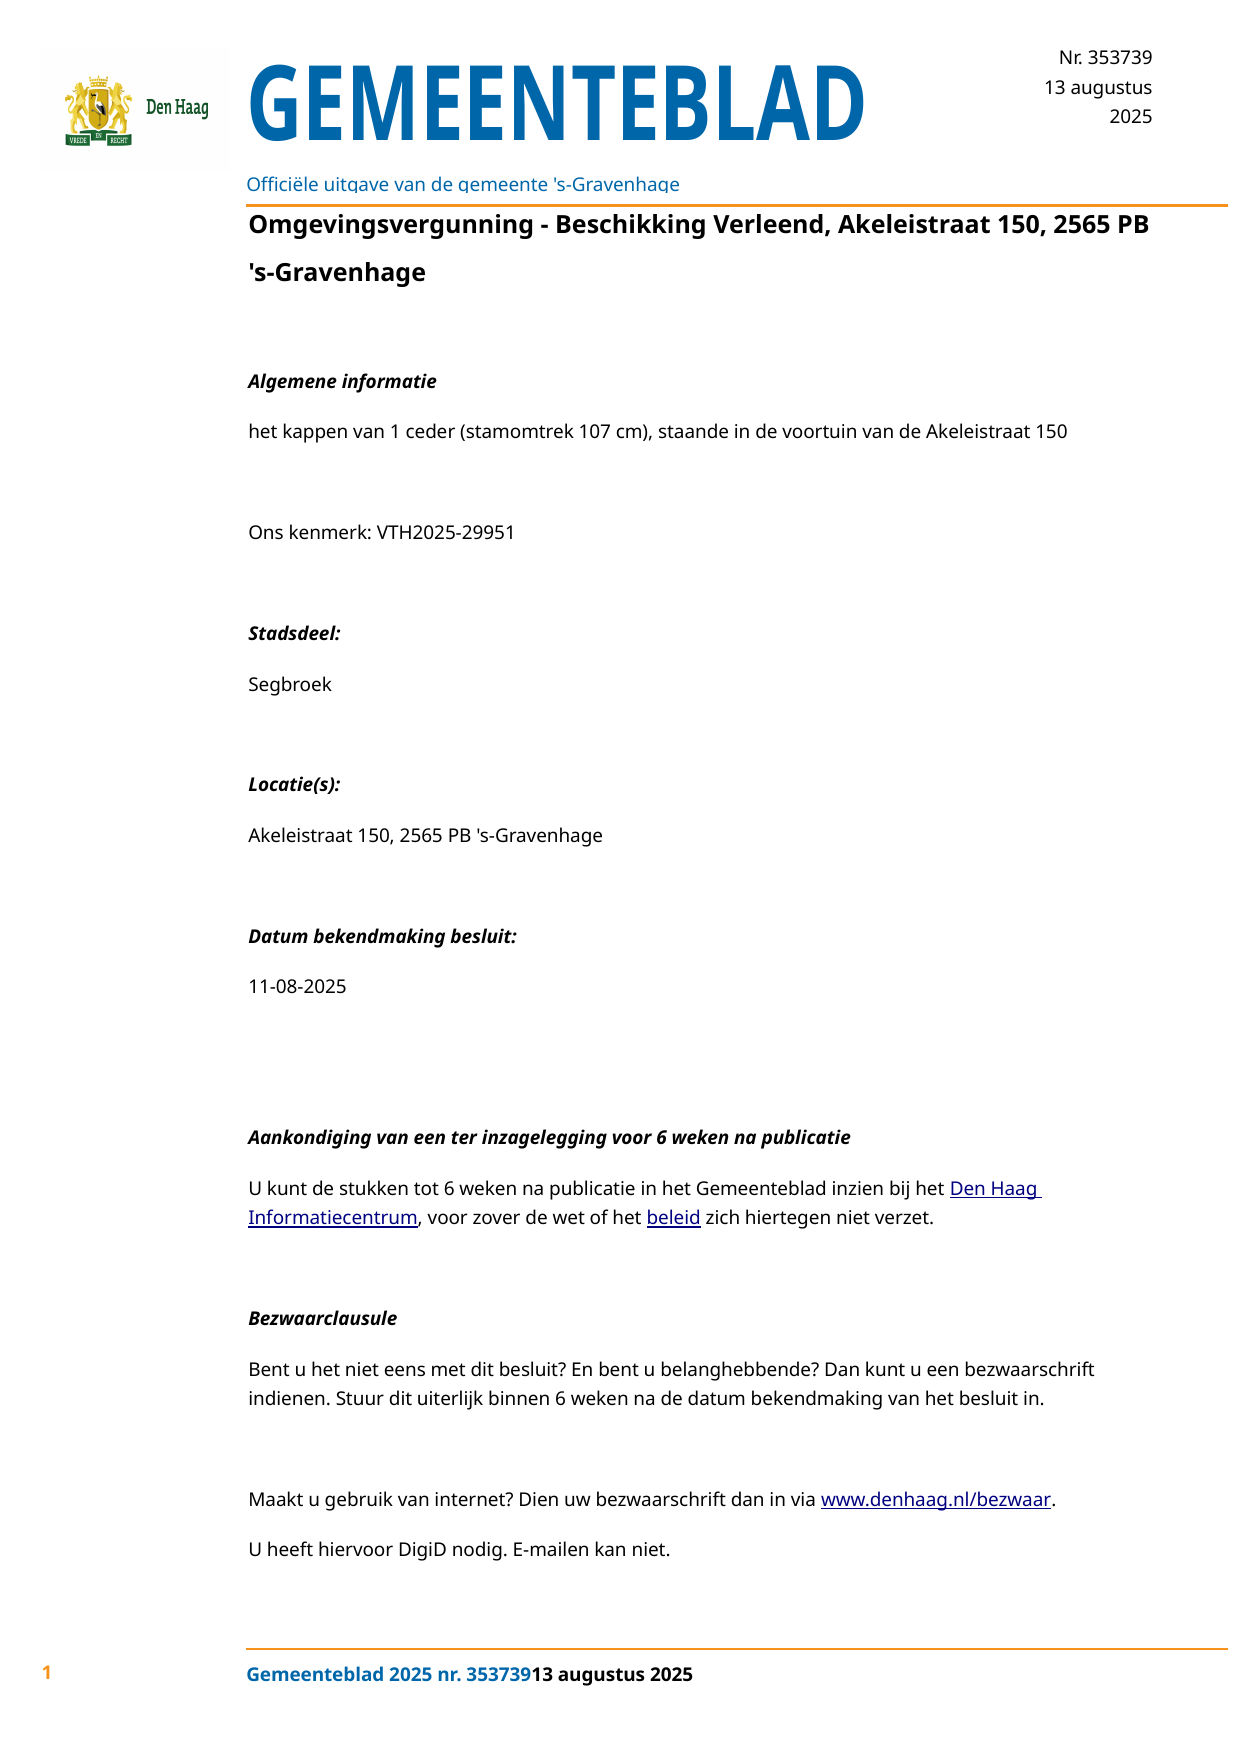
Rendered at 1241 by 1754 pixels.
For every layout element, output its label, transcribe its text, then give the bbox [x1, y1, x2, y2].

text Ons kenmerk: VTH2025-29951 [248, 519, 1152, 545]
text Algemene informatie [248, 368, 1152, 394]
text Stadsdeel: [248, 620, 1152, 646]
text Omgevingsvergunning - Beschikking Verleend, Akeleistraat 150, 2565 PB 's-Gravenhage [248, 207, 1152, 288]
text Akeleistraat 150, 2565 PB 's-Gravenhage [248, 822, 1152, 848]
text U heeft hiervoor DigiD nodig. E-mailen kan niet. [248, 1537, 1152, 1562]
text 11-08-2025 [248, 973, 1152, 999]
text Datum bekendmaking besluit: [248, 923, 1152, 949]
picture [41, 47, 231, 172]
text Locatie(s): [248, 772, 1152, 797]
text Maakt u gebruik van internet? Dien uw bezwaarschrift dan in via www.denhaag.nl/bezwaar. [248, 1486, 1152, 1512]
text Bezwaarclausule [248, 1305, 1152, 1331]
text Aankondiging van een ter inzagelegging voor 6 weken na publicatie [248, 1124, 1152, 1150]
text Segbroek [248, 671, 1152, 697]
text Bent u het niet eens met dit besluit? En bent u belanghebbende? Dan kunt u een bezwaarschrift indienen. Stuur dit uiterlijk binnen 6 weken na de datum bekendmaking van het besluit in. [248, 1356, 1152, 1411]
text U kunt de stukken tot 6 weken na publicatie in het Gemeenteblad inzien bij het Den Haag Informatiecentrum, voor zover de wet of het beleid zich hiertegen niet verzet. [248, 1175, 1152, 1230]
text het kappen van 1 ceder (stamomtrek 107 cm), staande in de voortuin van de Akeleistraat 150 [248, 419, 1152, 444]
